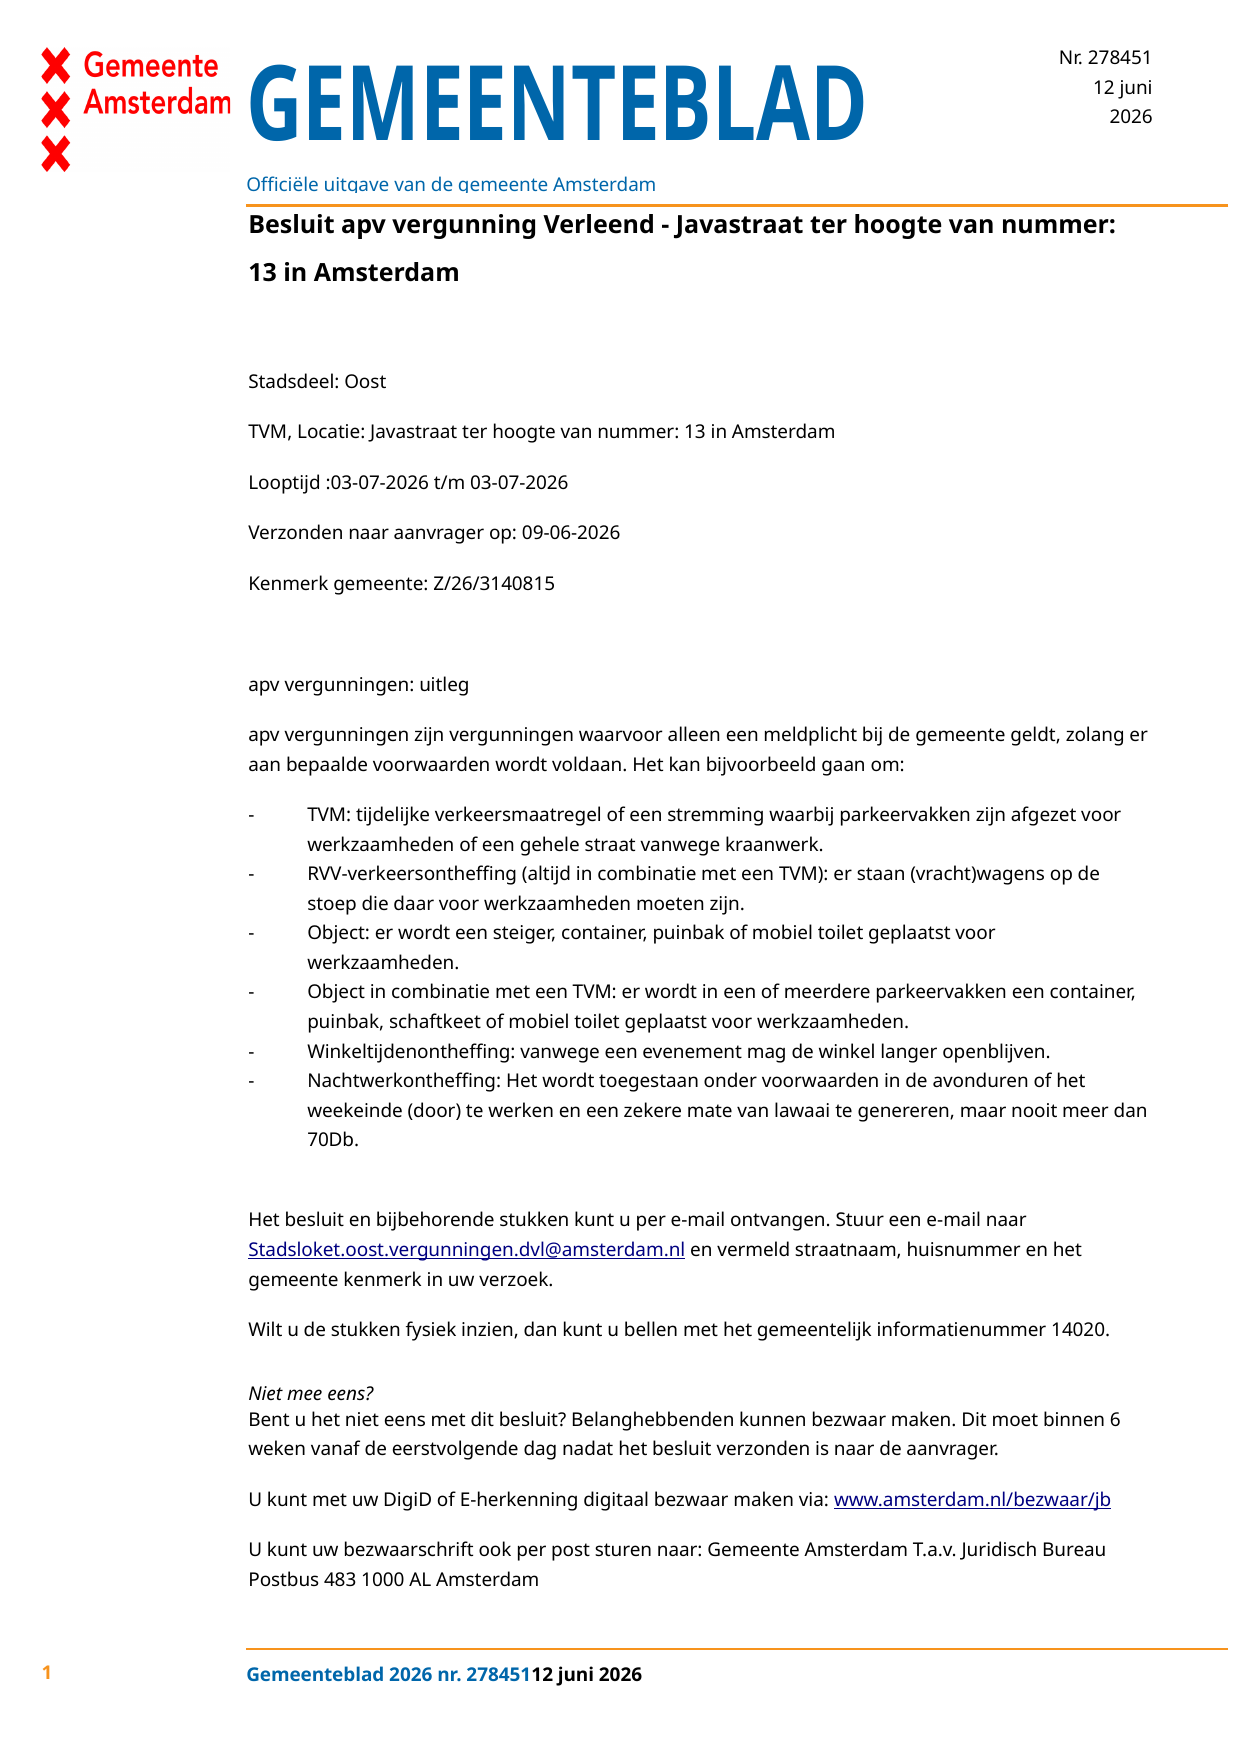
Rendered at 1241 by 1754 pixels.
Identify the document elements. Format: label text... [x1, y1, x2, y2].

list Nachtwerkontheffing: Het wordt toegestaan onder voorwaarden in de avonduren of het weekeinde (door) te werken en een zekere mate van lawaai te genereren, maar nooit meer dan 70Db. [248, 1067, 1152, 1152]
text Looptijd :03-07-2026 t/m 03-07-2026 [248, 469, 1152, 495]
text apv vergunningen zijn vergunningen waarvoor alleen een meldplicht bij de gemeente geldt, zolang er aan bepaalde voorwaarden wordt voldaan. Het kan bijvoorbeeld gaan om: [248, 721, 1152, 777]
list Winkeltijdenontheffing: vanwege een evenement mag de winkel langer openblijven. [248, 1038, 1152, 1064]
text U kunt uw bezwaarschrift ook per post sturen naar: Gemeente Amsterdam T.a.v. Juridisch Bureau Postbus 483 1000 AL Amsterdam [248, 1536, 1152, 1592]
text Verzonden naar aanvrager op: 09-06-2026 [248, 519, 1152, 545]
picture [41, 47, 231, 172]
list Object in combinatie met een TVM: er wordt in een of meerdere parkeervakken een container, puinbak, schaftkeet of mobiel toilet geplaatst voor werkzaamheden. [248, 979, 1152, 1034]
text apv vergunningen: uitleg [248, 671, 1152, 697]
text U kunt met uw DigiD of E-herkenning digitaal bezwaar maken via: www.amsterdam.nl/bezwaar/jb [248, 1486, 1152, 1512]
text Niet mee eens? [248, 1380, 1152, 1406]
text Bent u het niet eens met dit besluit? Belanghebbenden kunnen bezwaar maken. Dit moet binnen 6 weken vanaf de eerstvolgende dag nadat het besluit verzonden is naar de aanvrager. [248, 1406, 1152, 1461]
text Het besluit en bijbehorende stukken kunt u per e-mail ontvangen. Stuur een e-mail naar Stadsloket.oost.vergunningen.dvl@amsterdam.nl en vermeld straatnaam, huisnummer en het gemeente kenmerk in uw verzoek. [248, 1207, 1152, 1292]
list TVM: tijdelijke verkeersmaatregel of een stremming waarbij parkeervakken zijn afgezet voor werkzaamheden of een gehele straat vanwege kraanwerk. [248, 801, 1152, 857]
list RVV-verkeersontheffing (altijd in combinatie met een TVM): er staan (vracht)wagens op de stoep die daar voor werkzaamheden moeten zijn. [248, 860, 1152, 916]
text Wilt u de stukken fysiek inzien, dan kunt u bellen met het gemeentelijk informatienummer 14020. [248, 1316, 1152, 1342]
text Besluit apv vergunning Verleend - Javastraat ter hoogte van nummer: 13 in Amsterdam [248, 207, 1152, 288]
list Object: er wordt een steiger, container, puinbak of mobiel toilet geplaatst voor werkzaamheden. [248, 919, 1152, 975]
text Stadsdeel: Oost [248, 368, 1152, 394]
text Kenmerk gemeente: Z/26/3140815 [248, 570, 1152, 596]
text TVM, Locatie: Javastraat ter hoogte van nummer: 13 in Amsterdam [248, 419, 1152, 444]
